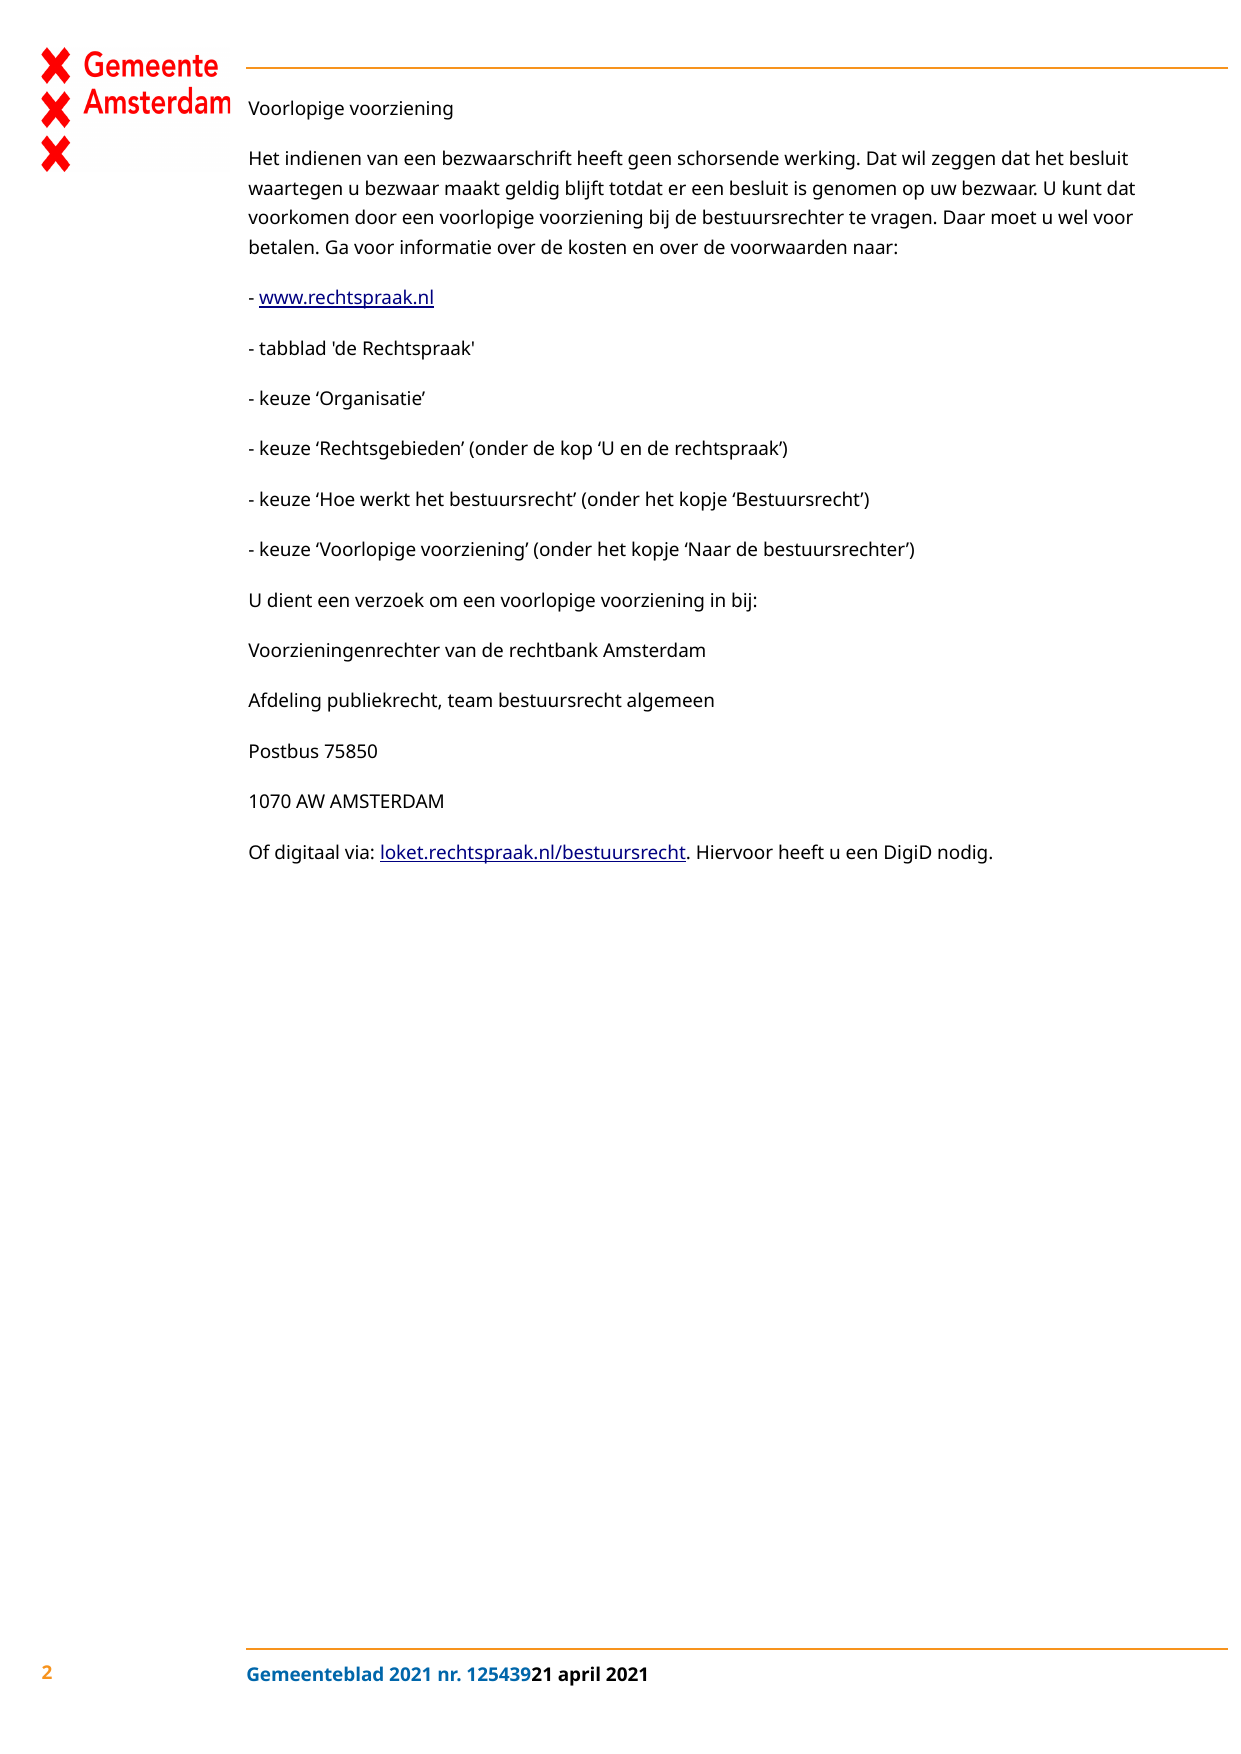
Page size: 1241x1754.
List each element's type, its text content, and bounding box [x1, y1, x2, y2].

text 1070 AW AMSTERDAM [248, 788, 1152, 814]
text - www.rechtspraak.nl [248, 284, 1152, 310]
text Of digitaal via: loket.rechtspraak.nl/bestuursrecht. Hiervoor heeft u een DigiD nodig. [248, 839, 1152, 865]
text Het indienen van een bezwaarschrift heeft geen schorsende werking. Dat wil zeggen dat het besluit waartegen u bezwaar maakt geldig blijft totdat er een besluit is genomen op uw bezwaar. U kunt dat voorkomen door een voorlopige voorziening bij de bestuursrechter te vragen. Daar moet u wel voor betalen. Ga voor informatie over de kosten en over de voorwaarden naar: [248, 145, 1152, 260]
text Afdeling publiekrecht, team bestuursrecht algemeen [248, 688, 1152, 713]
picture [41, 47, 231, 172]
text - keuze ‘Organisatie’ [248, 385, 1152, 411]
text Voorzieningenrechter van de rechtbank Amsterdam [248, 637, 1152, 663]
text - keuze ‘Hoe werkt het bestuursrecht’ (onder het kopje ‘Bestuursrecht’) [248, 486, 1152, 512]
text - keuze ‘Rechtsgebieden’ (onder de kop ‘U en de rechtspraak’) [248, 436, 1152, 461]
text Postbus 75850 [248, 738, 1152, 764]
text U dient een verzoek om een voorlopige voorziening in bij: [248, 587, 1152, 613]
text - keuze ‘Voorlopige voorziening’ (onder het kopje ‘Naar de bestuursrechter’) [248, 536, 1152, 562]
text - tabblad 'de Rechtspraak' [248, 335, 1152, 361]
text Voorlopige voorziening [248, 95, 1152, 121]
